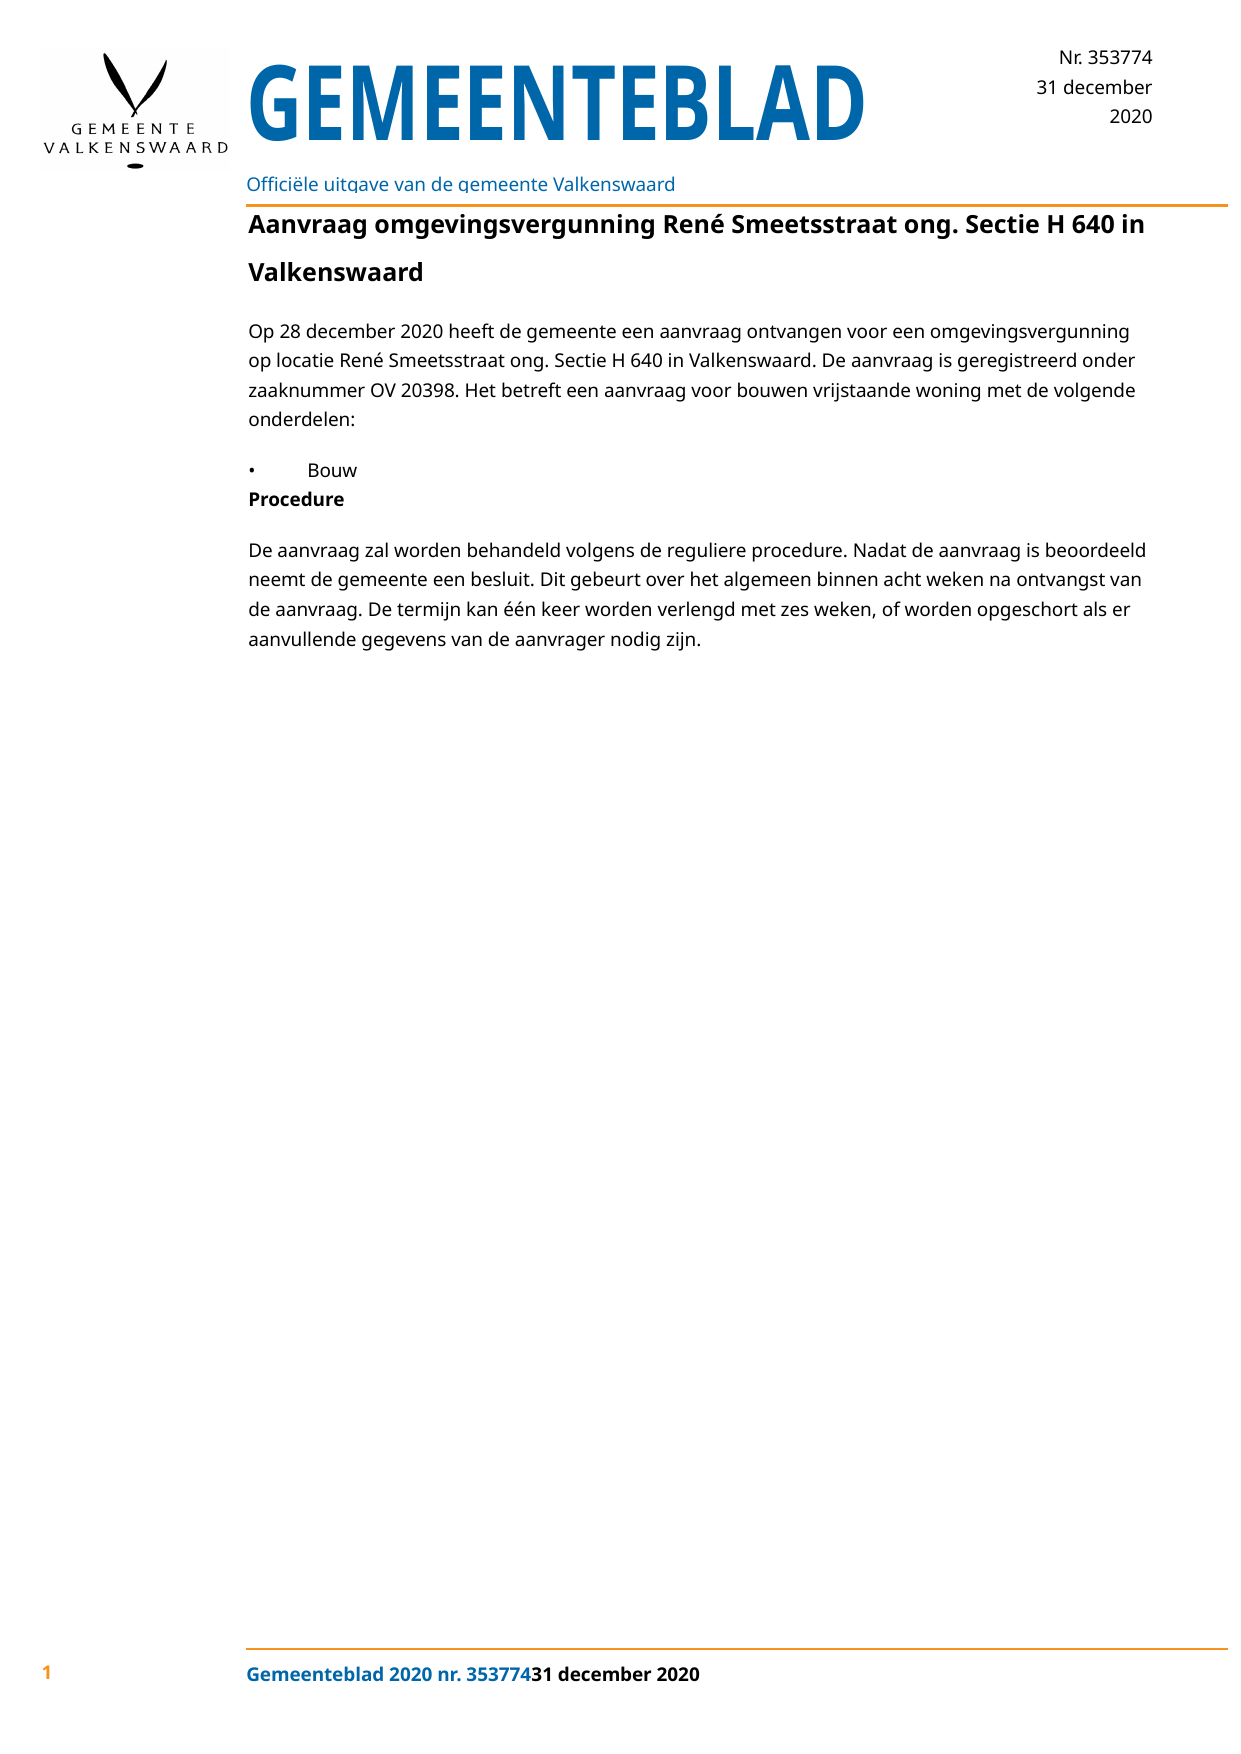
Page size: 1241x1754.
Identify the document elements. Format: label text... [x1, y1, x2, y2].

list Bouw [248, 457, 1152, 483]
text Aanvraag omgevingsvergunning René Smeetsstraat ong. Sectie H 640 in Valkenswaard [248, 207, 1152, 288]
text Procedure [248, 487, 1152, 512]
text Op 28 december 2020 heeft de gemeente een aanvraag ontvangen voor een omgevingsvergunning op locatie René Smeetsstraat ong. Sectie H 640 in Valkenswaard. De aanvraag is geregistreerd onder zaaknummer OV 20398. Het betreft een aanvraag voor bouwen vrijstaande woning met de volgende onderdelen: [248, 318, 1152, 432]
text De aanvraag zal worden behandeld volgens de reguliere procedure. Nadat de aanvraag is beoordeeld neemt de gemeente een besluit. Dit gebeurt over het algemeen binnen acht weken na ontvangst van de aanvraag. De termijn kan één keer worden verlengd met zes weken, of worden opgeschort als er aanvullende gegevens van de aanvrager nodig zijn. [248, 537, 1152, 652]
picture [41, 47, 231, 172]
